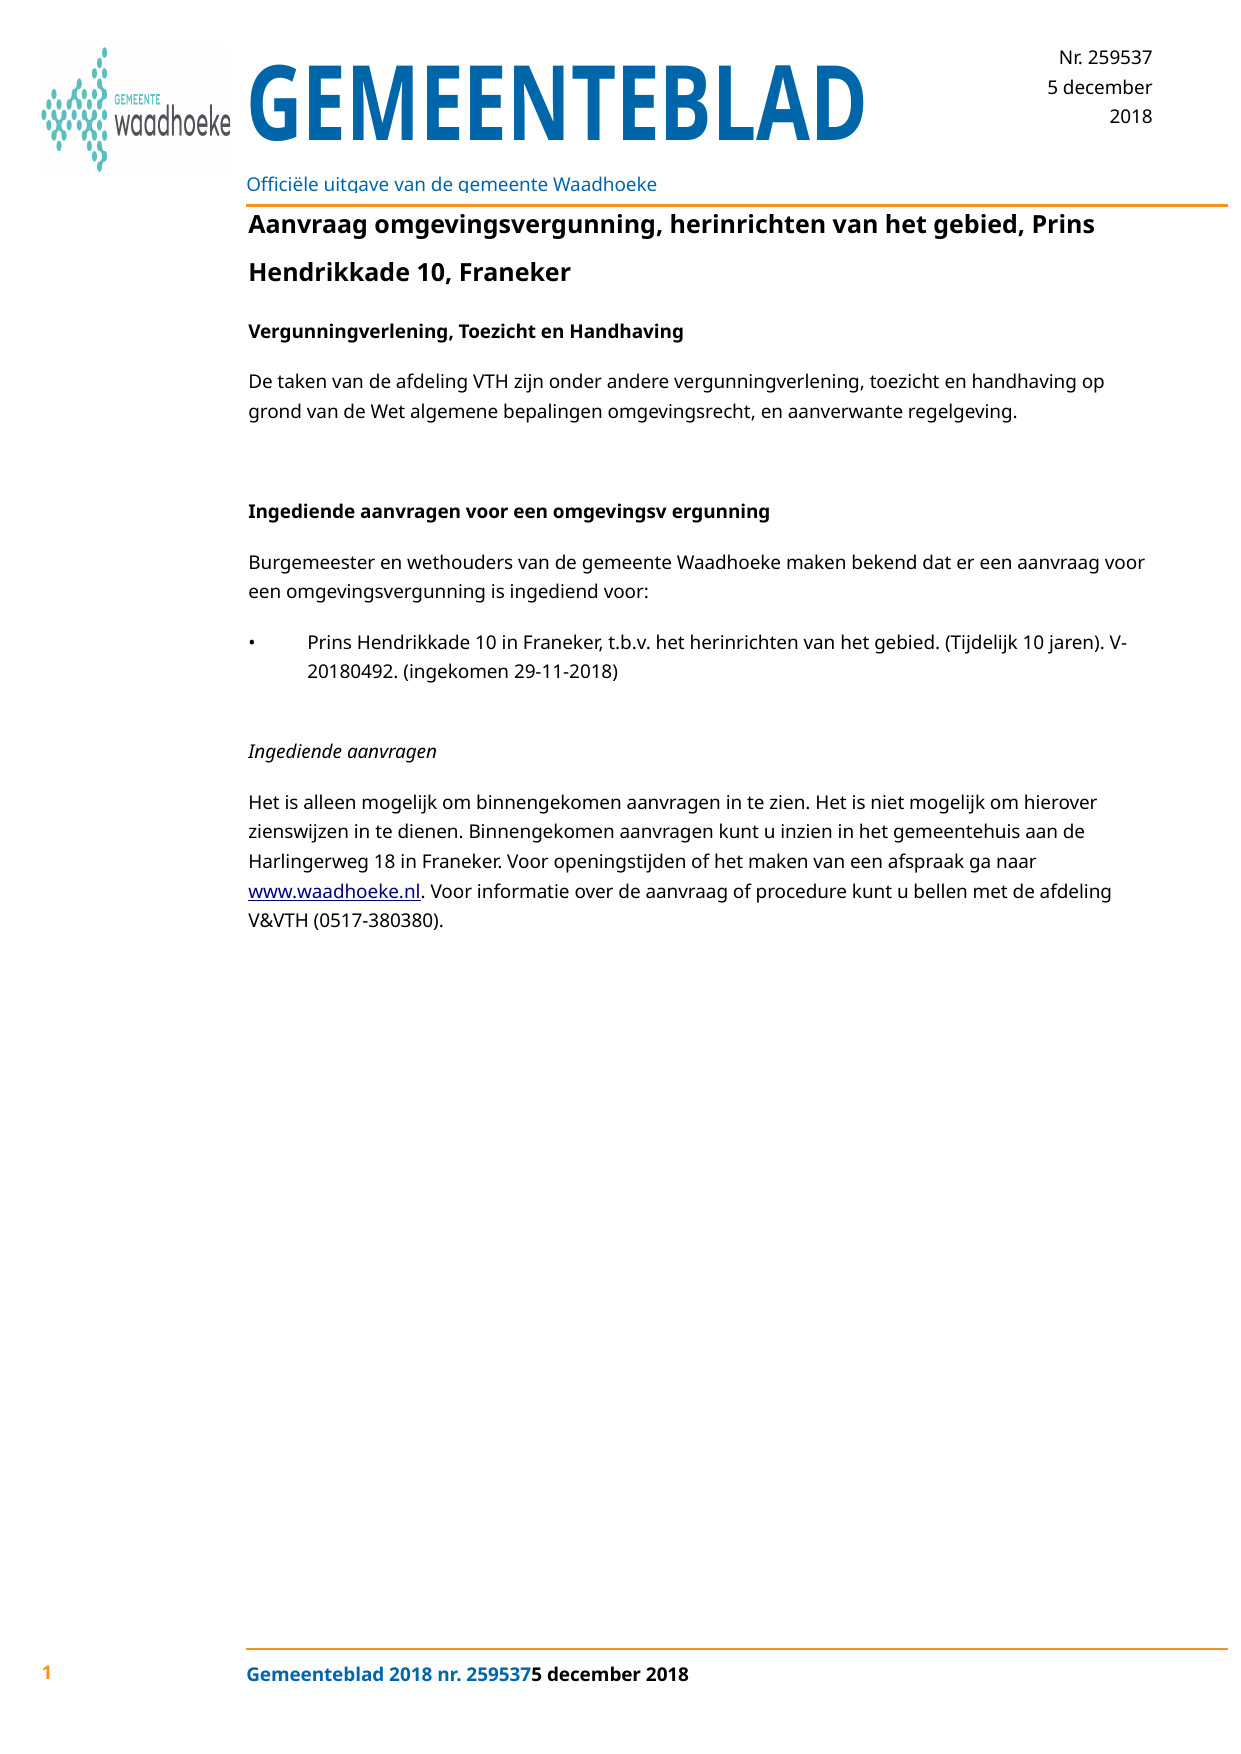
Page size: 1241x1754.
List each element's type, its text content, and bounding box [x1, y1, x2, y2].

text De taken van de afdeling VTH zijn onder andere vergunningverlening, toezicht en handhaving op grond van de Wet algemene bepalingen omgevingsrecht, en aanverwante regelgeving. [248, 368, 1152, 424]
text Vergunningverlening, Toezicht en Handhaving [248, 318, 1152, 344]
list Prins Hendrikkade 10 in Franeker, t.b.v. het herinrichten van het gebied. (Tijdelijk 10 jaren). V-20180492. (ingekomen 29-11-2018) [248, 629, 1152, 684]
text Burgemeester en wethouders van de gemeente Waadhoeke maken bekend dat er een aanvraag voor een omgevingsvergunning is ingediend voor: [248, 549, 1152, 604]
text Ingediende aanvragen voor een omgevingsv ergunning [248, 499, 1152, 524]
text Ingediende aanvragen [248, 739, 1152, 764]
text Het is alleen mogelijk om binnengekomen aanvragen in te zien. Het is niet mogelijk om hierover zienswijzen in te dienen. Binnengekomen aanvragen kunt u inzien in het gemeentehuis aan de Harlingerweg 18 in Franeker. Voor openingstijden of het maken van een afspraak ga naar www.waadhoeke.nl. Voor informatie over de aanvraag of procedure kunt u bellen met de afdeling V&VTH (0517-380380). [248, 789, 1152, 933]
text Aanvraag omgevingsvergunning, herinrichten van het gebied, Prins Hendrikkade 10, Franeker [248, 207, 1152, 288]
picture [41, 47, 231, 172]
